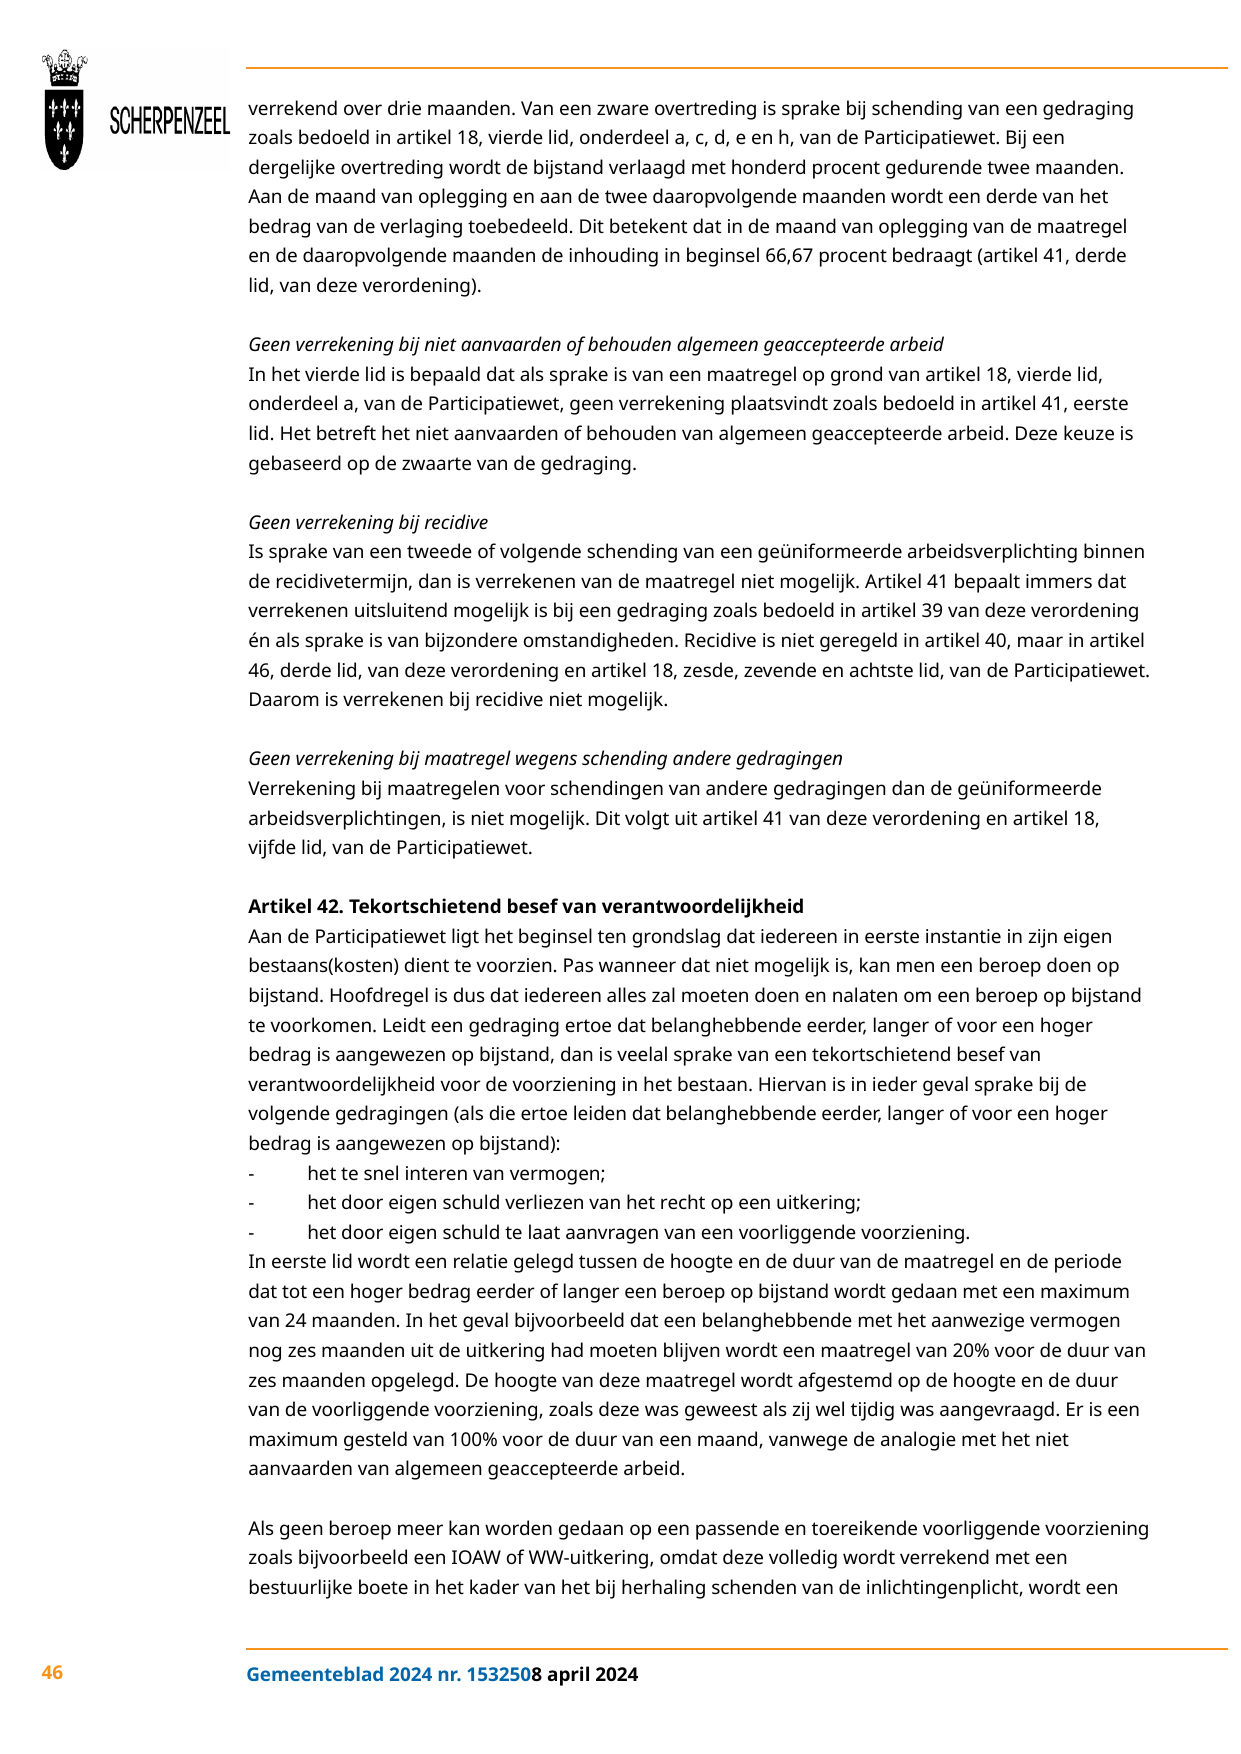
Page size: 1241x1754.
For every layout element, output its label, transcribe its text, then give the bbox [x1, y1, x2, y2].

text Als geen beroep meer kan worden gedaan op een passende en toereikende voorliggende voorziening zoals bijvoorbeeld een IOAW of WW-uitkering, omdat deze volledig wordt verrekend met een bestuurlijke boete in het kader van het bij herhaling schenden van de inlichtingenplicht, wordt een [248, 1515, 1152, 1600]
text Aan de Participatiewet ligt het beginsel ten grondslag dat iedereen in eerste instantie in zijn eigen bestaans(kosten) dient te voorzien. Pas wanneer dat niet mogelijk is, kan men een beroep doen op bijstand. Hoofdregel is dus dat iedereen alles zal moeten doen en nalaten om een beroep op bijstand te voorkomen. Leidt een gedraging ertoe dat belanghebbende eerder, langer of voor een hoger bedrag is aangewezen op bijstand, dan is veelal sprake van een tekortschietend besef van verantwoordelijkheid voor de voorziening in het bestaan. Hiervan is in ieder geval sprake bij de volgende gedragingen (als die ertoe leiden dat belanghebbende eerder, langer of voor een hoger bedrag is aangewezen op bijstand): [248, 923, 1152, 1156]
text Artikel 42. Tekortschietend besef van verantwoordelijkheid [248, 893, 1152, 919]
list het te snel interen van vermogen; [248, 1160, 1152, 1186]
text In het vierde lid is bepaald dat als sprake is van een maatregel op grond van artikel 18, vierde lid, onderdeel a, van de Participatiewet, geen verrekening plaatsvindt zoals bedoeld in artikel 41, eerste lid. Het betreft het niet aanvaarden of behouden van algemeen geaccepteerde arbeid. Deze keuze is gebaseerd op de zwaarte van de gedraging. [248, 361, 1152, 476]
list het door eigen schuld te laat aanvragen van een voorliggende voorziening. [248, 1219, 1152, 1245]
text Verrekening bij maatregelen voor schendingen van andere gedragingen dan de geüniformeerde arbeidsverplichtingen, is niet mogelijk. Dit volgt uit artikel 41 van deze verordening en artikel 18, vijfde lid, van de Participatiewet. [248, 775, 1152, 860]
text Geen verrekening bij niet aanvaarden of behouden algemeen geaccepteerde arbeid [248, 331, 1152, 357]
list het door eigen schuld verliezen van het recht op een uitkering; [248, 1189, 1152, 1215]
text verrekend over drie maanden. Van een zware overtreding is sprake bij schending van een gedraging zoals bedoeld in artikel 18, vierde lid, onderdeel a, c, d, e en h, van de Participatiewet. Bij een dergelijke overtreding wordt de bijstand verlaagd met honderd procent gedurende twee maanden. Aan de maand van oplegging en aan de twee daaropvolgende maanden wordt een derde van het bedrag van de verlaging toebedeeld. Dit betekent dat in de maand van oplegging van de maatregel en de daaropvolgende maanden de inhouding in beginsel 66,67 procent bedraagt (artikel 41, derde lid, van deze verordening). [248, 95, 1152, 298]
picture [41, 47, 231, 172]
text Geen verrekening bij maatregel wegens schending andere gedragingen [248, 746, 1152, 771]
text Geen verrekening bij recidive [248, 509, 1152, 535]
text In eerste lid wordt een relatie gelegd tussen de hoogte en de duur van de maatregel en de periode dat tot een hoger bedrag eerder of langer een beroep op bijstand wordt gedaan met een maximum van 24 maanden. In het geval bijvoorbeeld dat een belanghebbende met het aanwezige vermogen nog zes maanden uit de uitkering had moeten blijven wordt een maatregel van 20% voor de duur van zes maanden opgelegd. De hoogte van deze maatregel wordt afgestemd op de hoogte en de duur van de voorliggende voorziening, zoals deze was geweest als zij wel tijdig was aangevraagd. Er is een maximum gesteld van 100% voor de duur van een maand, vanwege de analogie met het niet aanvaarden van algemeen geaccepteerde arbeid. [248, 1248, 1152, 1481]
text Is sprake van een tweede of volgende schending van een geüniformeerde arbeidsverplichting binnen de recidivetermijn, dan is verrekenen van de maatregel niet mogelijk. Artikel 41 bepaalt immers dat verrekenen uitsluitend mogelijk is bij een gedraging zoals bedoeld in artikel 39 van deze verordening én als sprake is van bijzondere omstandigheden. Recidive is niet geregeld in artikel 40, maar in artikel 46, derde lid, van deze verordening en artikel 18, zesde, zevende en achtste lid, van de Participatiewet. Daarom is verrekenen bij recidive niet mogelijk. [248, 538, 1152, 712]
